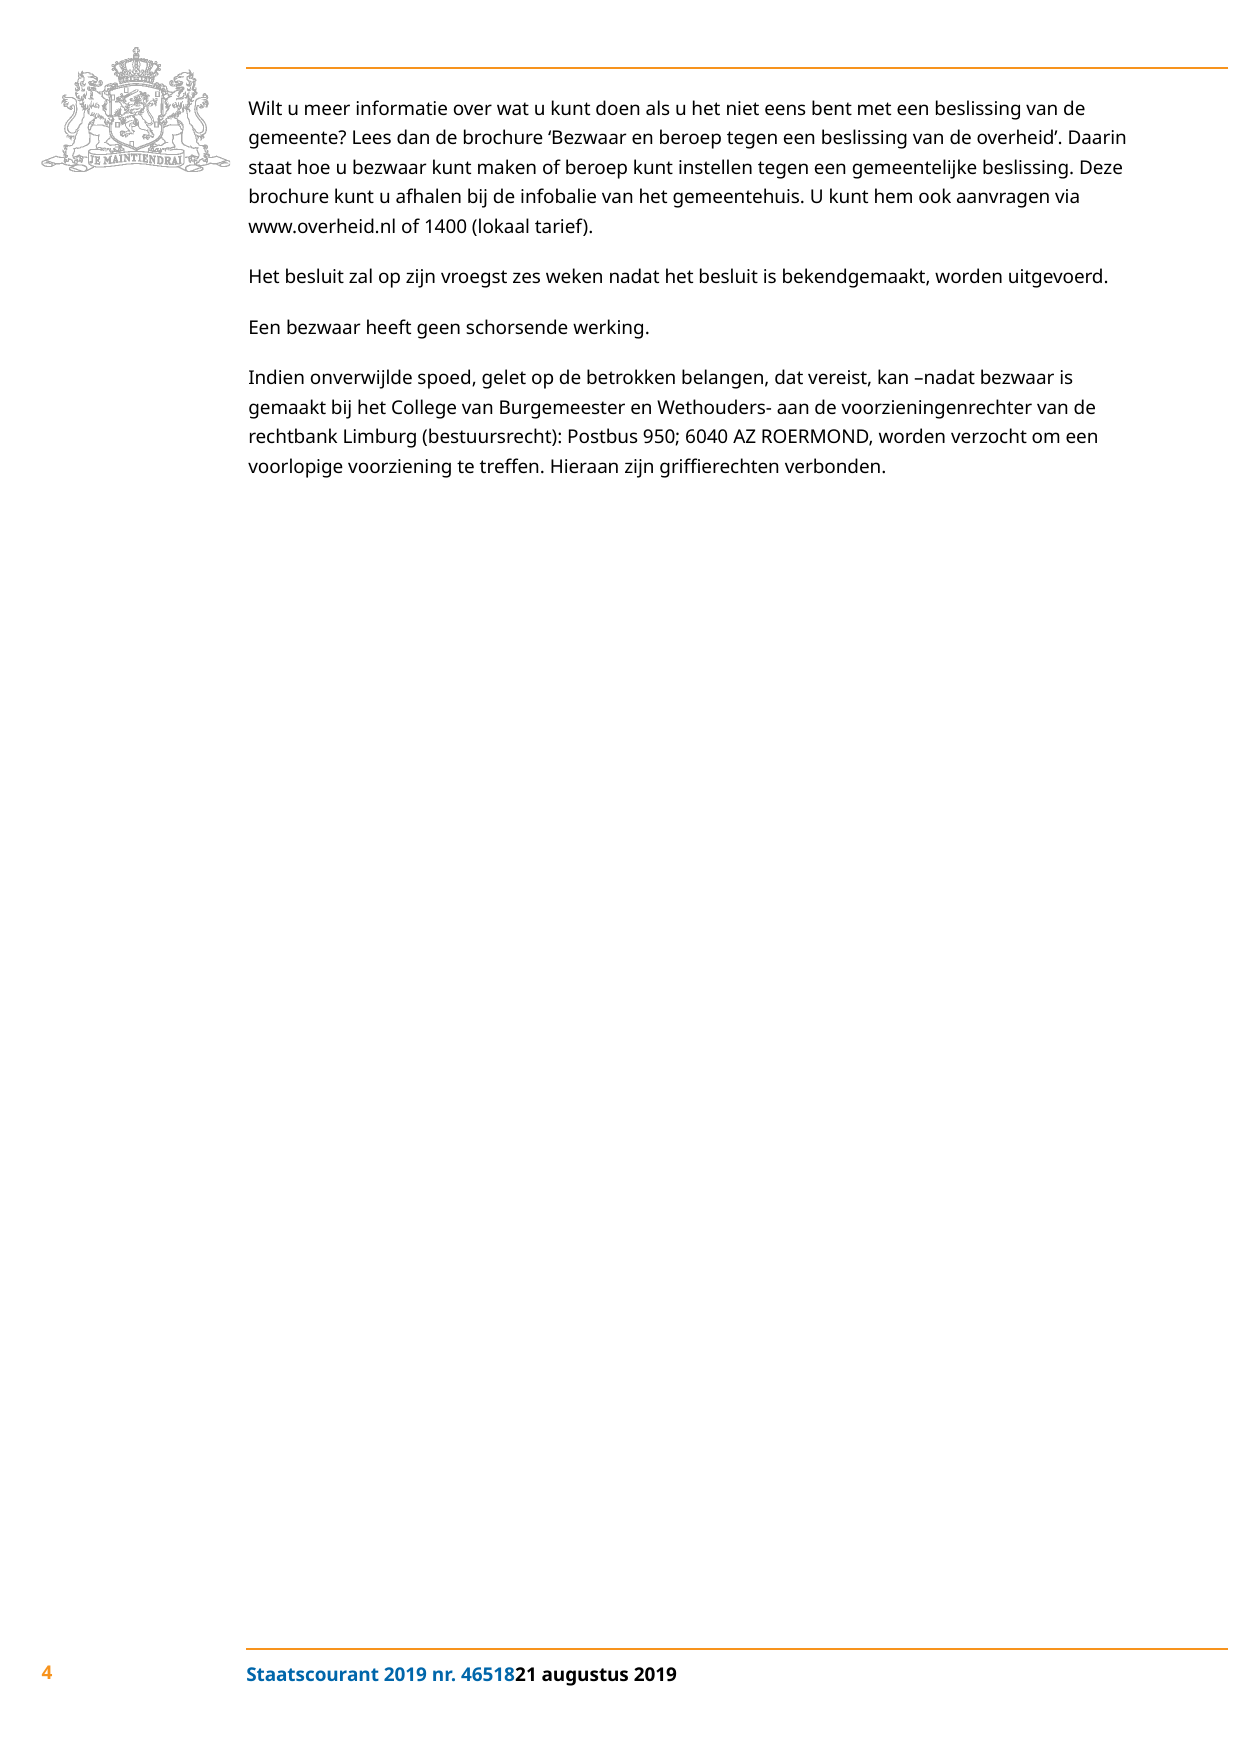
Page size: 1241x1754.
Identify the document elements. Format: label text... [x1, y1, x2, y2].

text Een bezwaar heeft geen schorsende werking. [248, 314, 1152, 340]
picture [41, 47, 231, 172]
text Wilt u meer informatie over wat u kunt doen als u het niet eens bent met een beslissing van de gemeente? Lees dan de brochure ‘Bezwaar en beroep tegen een beslissing van de overheid’. Daarin staat hoe u bezwaar kunt maken of beroep kunt instellen tegen een gemeentelijke beslissing. Deze brochure kunt u afhalen bij de infobalie van het gemeentehuis. U kunt hem ook aanvragen via www.overheid.nl of 1400 (lokaal tarief). [248, 95, 1152, 239]
text Indien onverwijlde spoed, gelet op de betrokken belangen, dat vereist, kan –nadat bezwaar is gemaakt bij het College van Burgemeester en Wethouders- aan de voorzieningenrechter van de rechtbank Limburg (bestuursrecht): Postbus 950; 6040 AZ ROERMOND, worden verzocht om een voorlopige voorziening te treffen. Hieraan zijn griffierechten verbonden. [248, 364, 1152, 479]
text Het besluit zal op zijn vroegst zes weken nadat het besluit is bekendgemaakt, worden uitgevoerd. [248, 263, 1152, 289]
